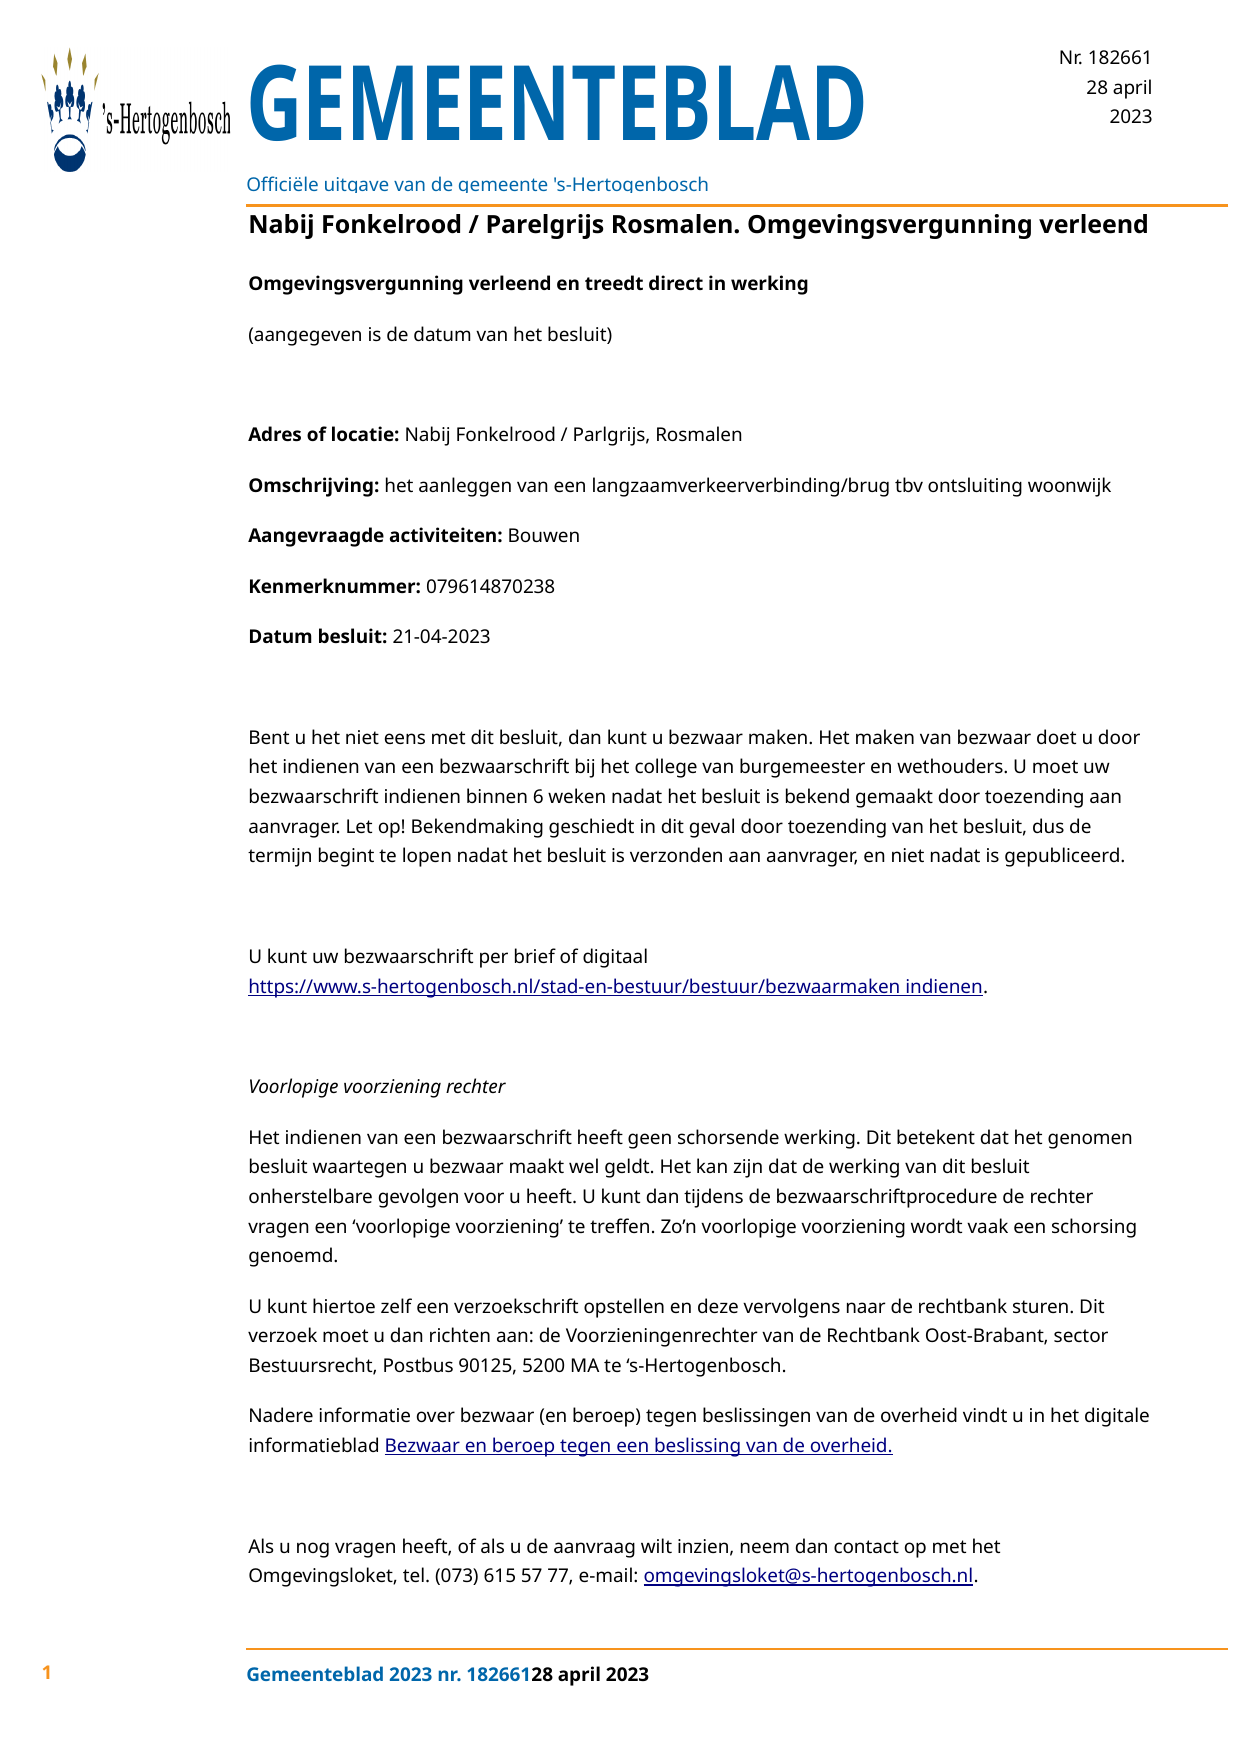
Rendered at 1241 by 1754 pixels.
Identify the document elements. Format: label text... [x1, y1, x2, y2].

text U kunt hiertoe zelf een verzoekschrift opstellen en deze vervolgens naar de rechtbank sturen. Dit verzoek moet u dan richten aan: de Voorzieningenrechter van de Rechtbank Oost-Brabant, sector Bestuursrecht, Postbus 90125, 5200 MA te ‘s-Hertogenbosch. [248, 1293, 1152, 1378]
text Nabij Fonkelrood / Parelgrijs Rosmalen. Omgevingsvergunning verleend [248, 207, 1152, 241]
text Het indienen van een bezwaarschrift heeft geen schorsende werking. Dit betekent dat het genomen besluit waartegen u bezwaar maakt wel geldt. Het kan zijn dat de werking van dit besluit onherstelbare gevolgen voor u heeft. U kunt dan tijdens de bezwaarschriftprocedure de rechter vragen een ‘voorlopige voorziening’ te treffen. Zo’n voorlopige voorziening wordt vaak een schorsing genoemd. [248, 1124, 1152, 1268]
text Kenmerknummer: 079614870238 [248, 573, 1152, 598]
text U kunt uw bezwaarschrift per brief of digitaal https://www.s-hertogenbosch.nl/stad-en-bestuur/bestuur/bezwaarmaken indienen. [248, 943, 1152, 998]
picture [41, 47, 231, 172]
text Adres of locatie: Nabij Fonkelrood / Parlgrijs, Rosmalen [248, 422, 1152, 447]
text (aangegeven is de datum van het besluit) [248, 321, 1152, 346]
text Voorlopige voorziening rechter [248, 1074, 1152, 1099]
text Omschrijving: het aanleggen van een langzaamverkeerverbinding/brug tbv ontsluiting woonwijk [248, 472, 1152, 498]
text Bent u het niet eens met dit besluit, dan kunt u bezwaar maken. Het maken van bezwaar doet u door het indienen van een bezwaarschrift bij het college van burgemeester en wethouders. U moet uw bezwaarschrift indienen binnen 6 weken nadat het besluit is bekend gemaakt door toezending aan aanvrager. Let op! Bekendmaking geschiedt in dit geval door toezending van het besluit, dus de termijn begint te lopen nadat het besluit is verzonden aan aanvrager, en niet nadat is gepubliceerd. [248, 724, 1152, 868]
text Omgevingsvergunning verleend en treedt direct in werking [248, 270, 1152, 296]
text Datum besluit: 21-04-2023 [248, 623, 1152, 649]
text Aangevraagde activiteiten: Bouwen [248, 522, 1152, 548]
text Als u nog vragen heeft, of als u de aanvraag wilt inzien, neem dan contact op met het Omgevingsloket, tel. (073) 615 57 77, e-mail: omgevingsloket@s-hertogenbosch.nl. [248, 1533, 1152, 1588]
text Nadere informatie over bezwaar (en beroep) tegen beslissingen van de overheid vindt u in het digitale informatieblad Bezwaar en beroep tegen een beslissing van de overheid. [248, 1402, 1152, 1458]
